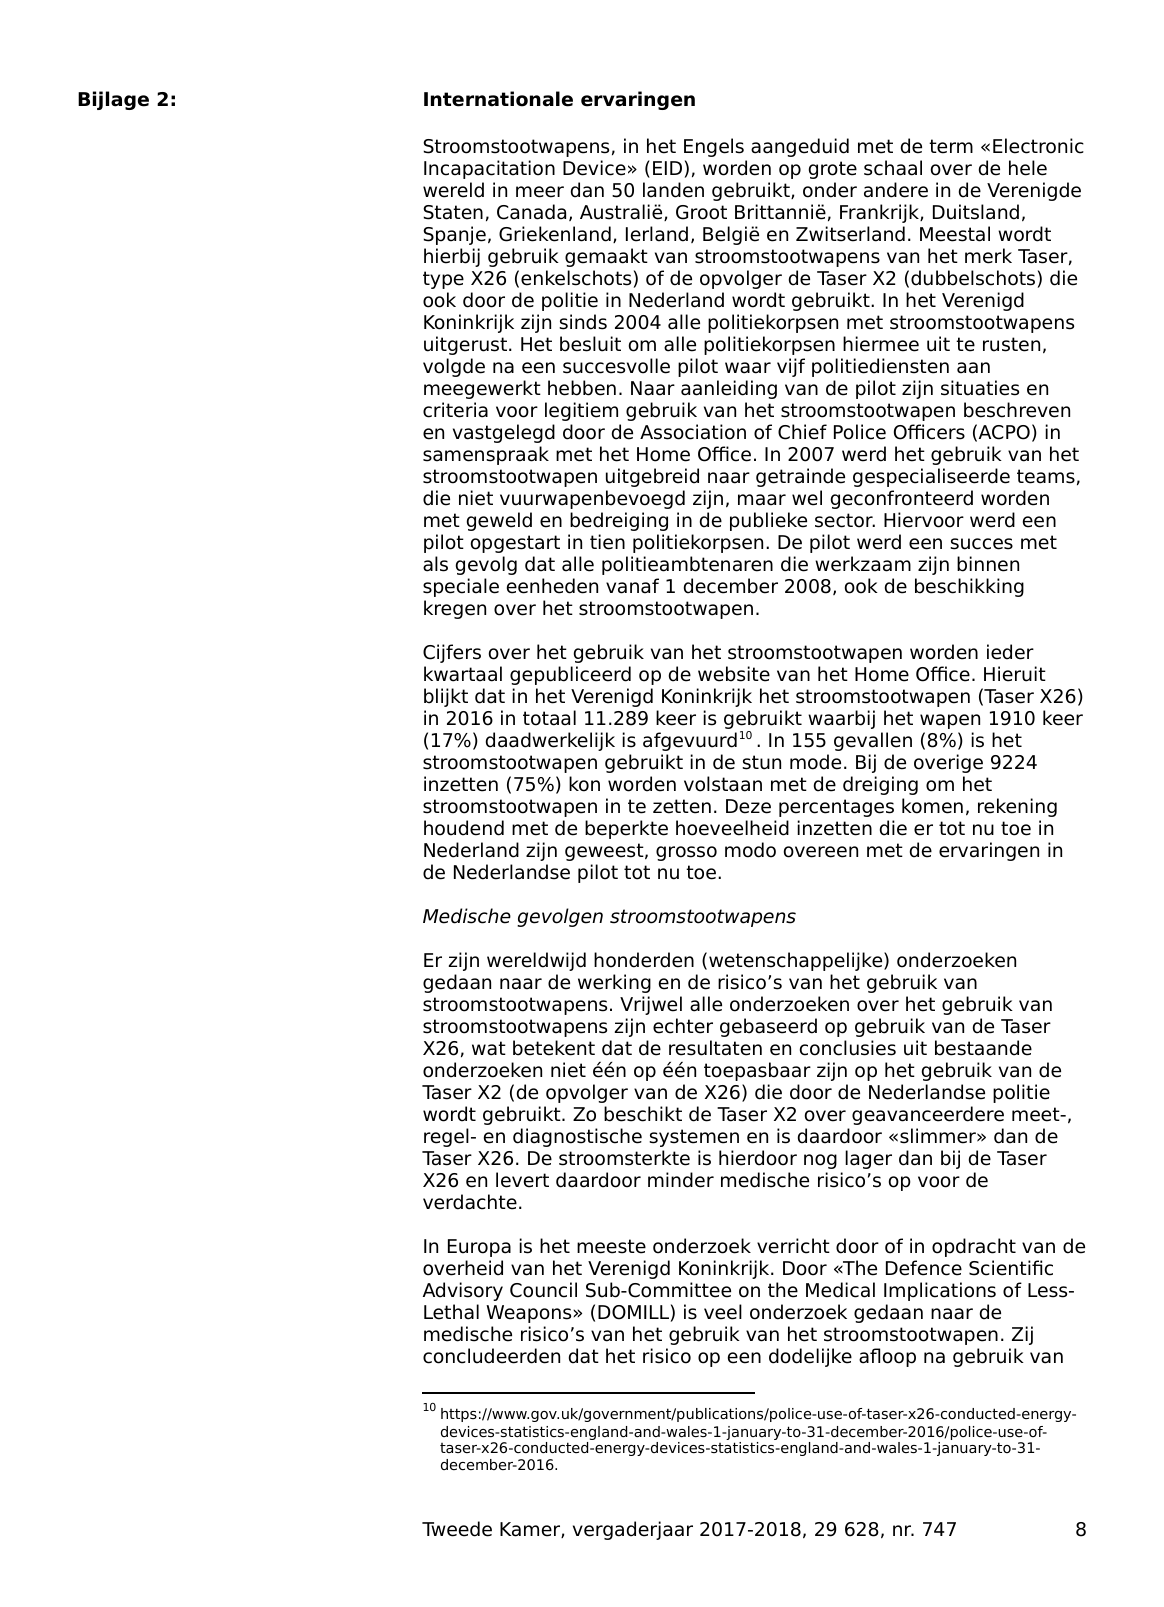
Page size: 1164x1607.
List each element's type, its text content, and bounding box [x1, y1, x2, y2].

subtitle Medische gevolgen stroomstootwapens [422, 906, 1087, 928]
text In Europa is het meeste onderzoek verricht door of in opdracht van de overheid van het Verenigd Koninkrijk. Door «The Defence Scientific Advisory Council Sub-Committee on the Medical Implications of Less-Lethal Weapons» (DOMILL) is veel onderzoek gedaan naar de medische risico’s van het gebruik van het stroomstootwapen. Zij concludeerden dat het risico op een dodelijke afloop na gebruik van [422, 1236, 1087, 1368]
text https://www.gov.uk/government/publications/police-use-of-taser-x26-conducted-energy-devices-statistics-england-and-wales-1-january-to-31-december-2016/police-use-of-taser-x26-conducted-energy-devices-statistics-england-and-wales-1-january-to-31-december-2016. [422, 1402, 1087, 1474]
text Er zijn wereldwijd honderden (wetenschappelijke) onderzoeken gedaan naar de werking en de risico’s van het gebruik van stroomstootwapens. Vrijwel alle onderzoeken over het gebruik van stroomstootwapens zijn echter gebaseerd op gebruik van de Taser X26, wat betekent dat de resultaten en conclusies uit bestaande onderzoeken niet één op één toepasbaar zijn op het gebruik van de Taser X2 (de opvolger van de X26) die door de Nederlandse politie wordt gebruikt. Zo beschikt de Taser X2 over geavanceerdere meet-, regel- en diagnostische systemen en is daardoor «slimmer» dan de Taser X26. De stroomsterkte is hierdoor nog lager dan bij de Taser X26 en levert daardoor minder medische risico’s op voor de verdachte. [422, 950, 1087, 1214]
text Cijfers over het gebruik van het stroomstootwapen worden ieder kwartaal gepubliceerd op de website van het Home Office. Hieruit blijkt dat in het Verenigd Koninkrijk het stroomstootwapen (Taser X26) in 2016 in totaal 11.289 keer is gebruikt waarbij het wapen 1910 keer (17%) daadwerkelijk is afgevuurd. In 155 gevallen (8%) is het stroomstootwapen gebruikt in de stun mode. Bij de overige 9224 inzetten (75%) kon worden volstaan met de dreiging om het stroomstootwapen in te zetten. Deze percentages komen, rekening houdend met de beperkte hoeveelheid inzetten die er tot nu toe in Nederland zijn geweest, grosso modo overeen met de ervaringen in de Nederlandse pilot tot nu toe. [422, 642, 1087, 883]
subtitle Bijlage 2: Internationale ervaringen [77, 89, 1087, 111]
text Stroomstootwapens, in het Engels aangeduid met de term «Electronic Incapacitation Device» (EID), worden op grote schaal over de hele wereld in meer dan 50 landen gebruikt, onder andere in de Verenigde Staten, Canada, Australië, Groot Brittannië, Frankrijk, Duitsland, Spanje, Griekenland, Ierland, België en Zwitserland. Meestal wordt hierbij gebruik gemaakt van stroomstootwapens van het merk Taser, type X26 (enkelschots) of de opvolger de Taser X2 (dubbelschots) die ook door de politie in Nederland wordt gebruikt. In het Verenigd Koninkrijk zijn sinds 2004 alle politiekorpsen met stroomstootwapens uitgerust. Het besluit om alle politiekorpsen hiermee uit te rusten, volgde na een succesvolle pilot waar vijf politiediensten aan meegewerkt hebben. Naar aanleiding van de pilot zijn situaties en criteria voor legitiem gebruik van het stroomstootwapen beschreven en vastgelegd door de Association of Chief Police Officers (ACPO) in samenspraak met het Home Office. In 2007 werd het gebruik van het stroomstootwapen uitgebreid naar getrainde gespecialiseerde teams, die niet vuurwapenbevoegd zijn, maar wel geconfronteerd worden met geweld en bedreiging in de publieke sector. Hiervoor werd een pilot opgestart in tien politiekorpsen. De pilot werd een succes met als gevolg dat alle politieambtenaren die werkzaam zijn binnen speciale eenheden vanaf 1 december 2008, ook de beschikking kregen over het stroomstootwapen. [422, 136, 1087, 619]
